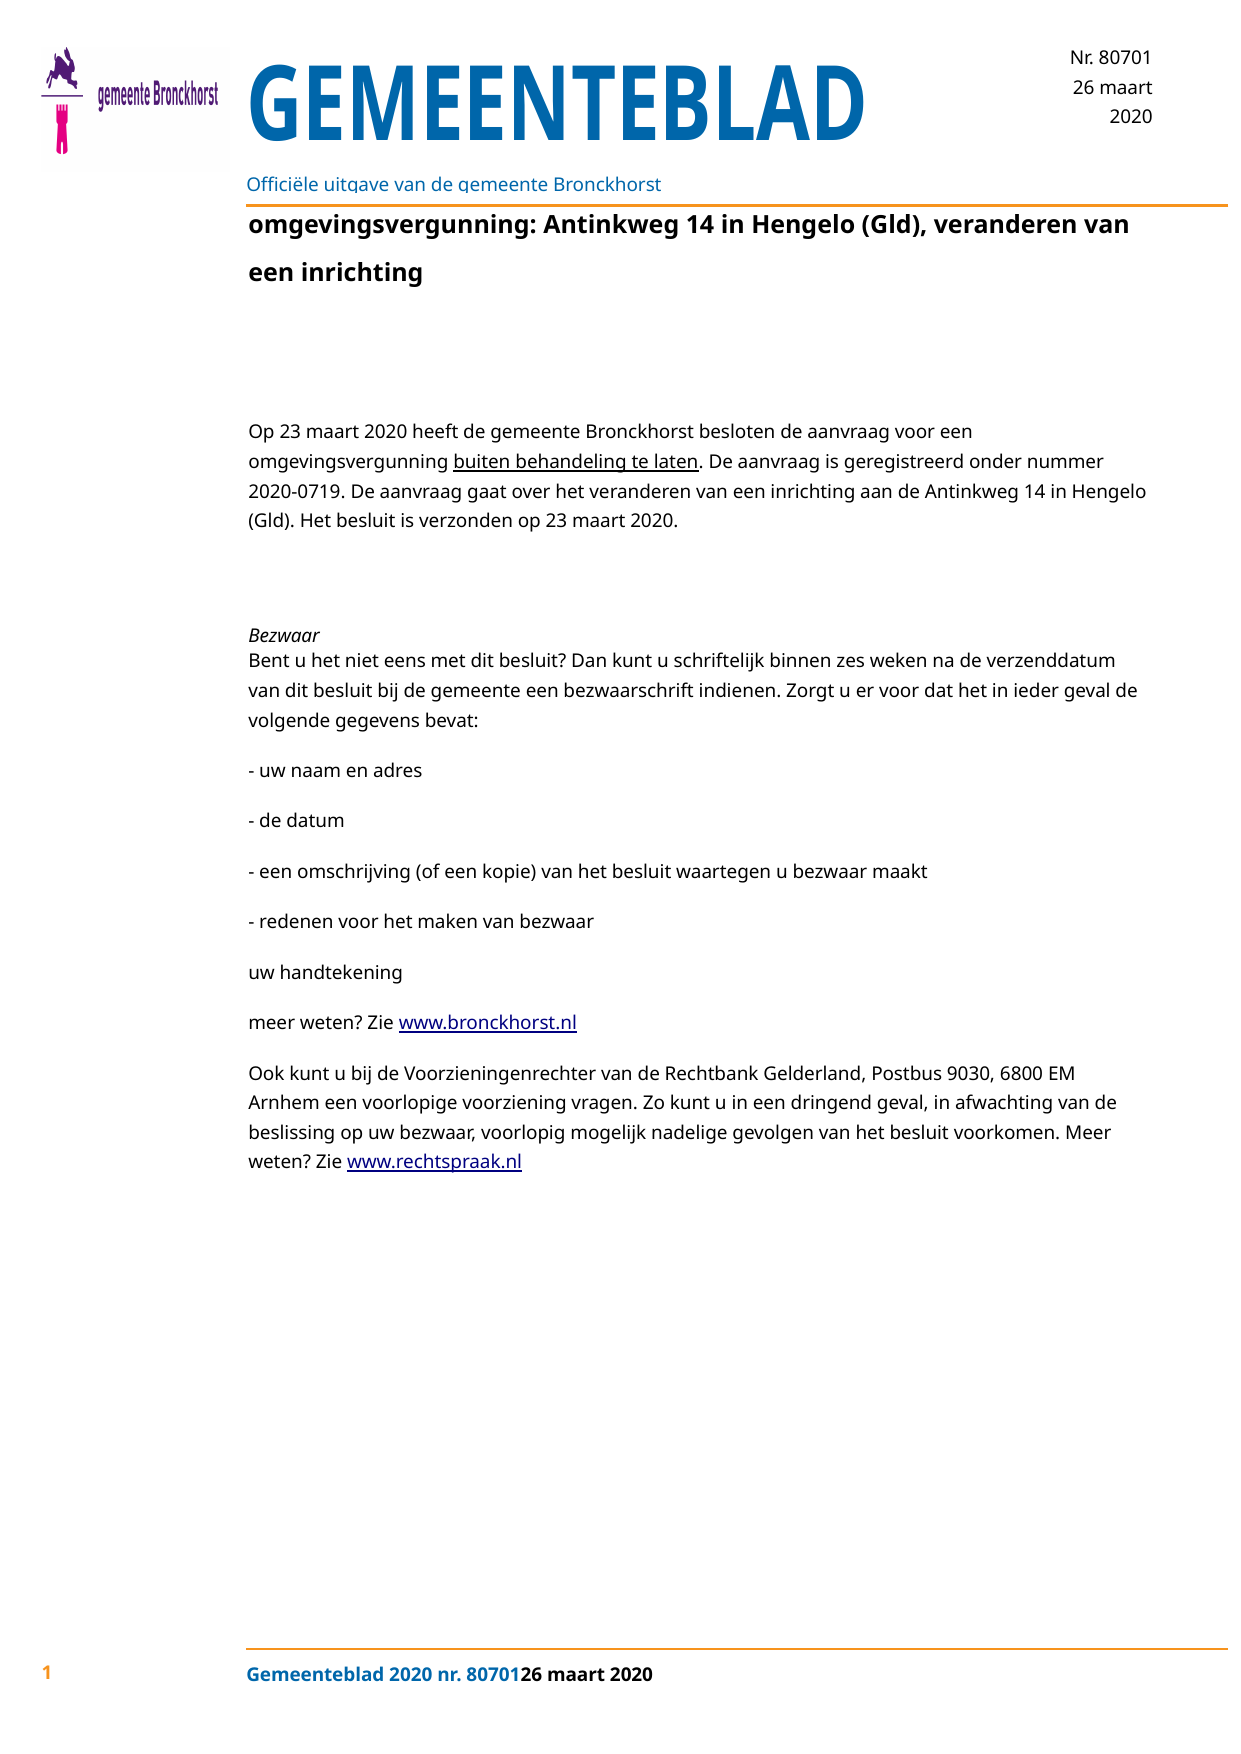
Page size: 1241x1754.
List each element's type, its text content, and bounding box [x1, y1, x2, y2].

text Bezwaar [248, 622, 1152, 648]
text - uw naam en adres [248, 757, 1152, 783]
text Op 23 maart 2020 heeft de gemeente Bronckhorst besloten de aanvraag voor een omgevingsvergunning buiten behandeling te laten. De aanvraag is geregistreerd onder nummer 2020-0719. De aanvraag gaat over het veranderen van een inrichting aan de Antinkweg 14 in Hengelo (Gld). Het besluit is verzonden op 23 maart 2020. [248, 419, 1152, 533]
text uw handtekening [248, 959, 1152, 984]
text - redenen voor het maken van bezwaar [248, 908, 1152, 934]
text Bent u het niet eens met dit besluit? Dan kunt u schriftelijk binnen zes weken na de verzenddatum van dit besluit bij de gemeente een bezwaarschrift indienen. Zorgt u er voor dat het in ieder geval de volgende gegevens bevat: [248, 648, 1152, 732]
text meer weten? Zie www.bronckhorst.nl [248, 1009, 1152, 1035]
text - de datum [248, 808, 1152, 833]
text - een omschrijving (of een kopie) van het besluit waartegen u bezwaar maakt [248, 858, 1152, 884]
text Ook kunt u bij de Voorzieningenrechter van de Rechtbank Gelderland, Postbus 9030, 6800 EM Arnhem een voorlopige voorziening vragen. Zo kunt u in een dringend geval, in afwachting van de beslissing op uw bezwaar, voorlopig mogelijk nadelige gevolgen van het besluit voorkomen. Meer weten? Zie www.rechtspraak.nl [248, 1060, 1152, 1174]
picture [41, 47, 231, 172]
text omgevingsvergunning: Antinkweg 14 in Hengelo (Gld), veranderen van een inrichting [248, 207, 1152, 288]
